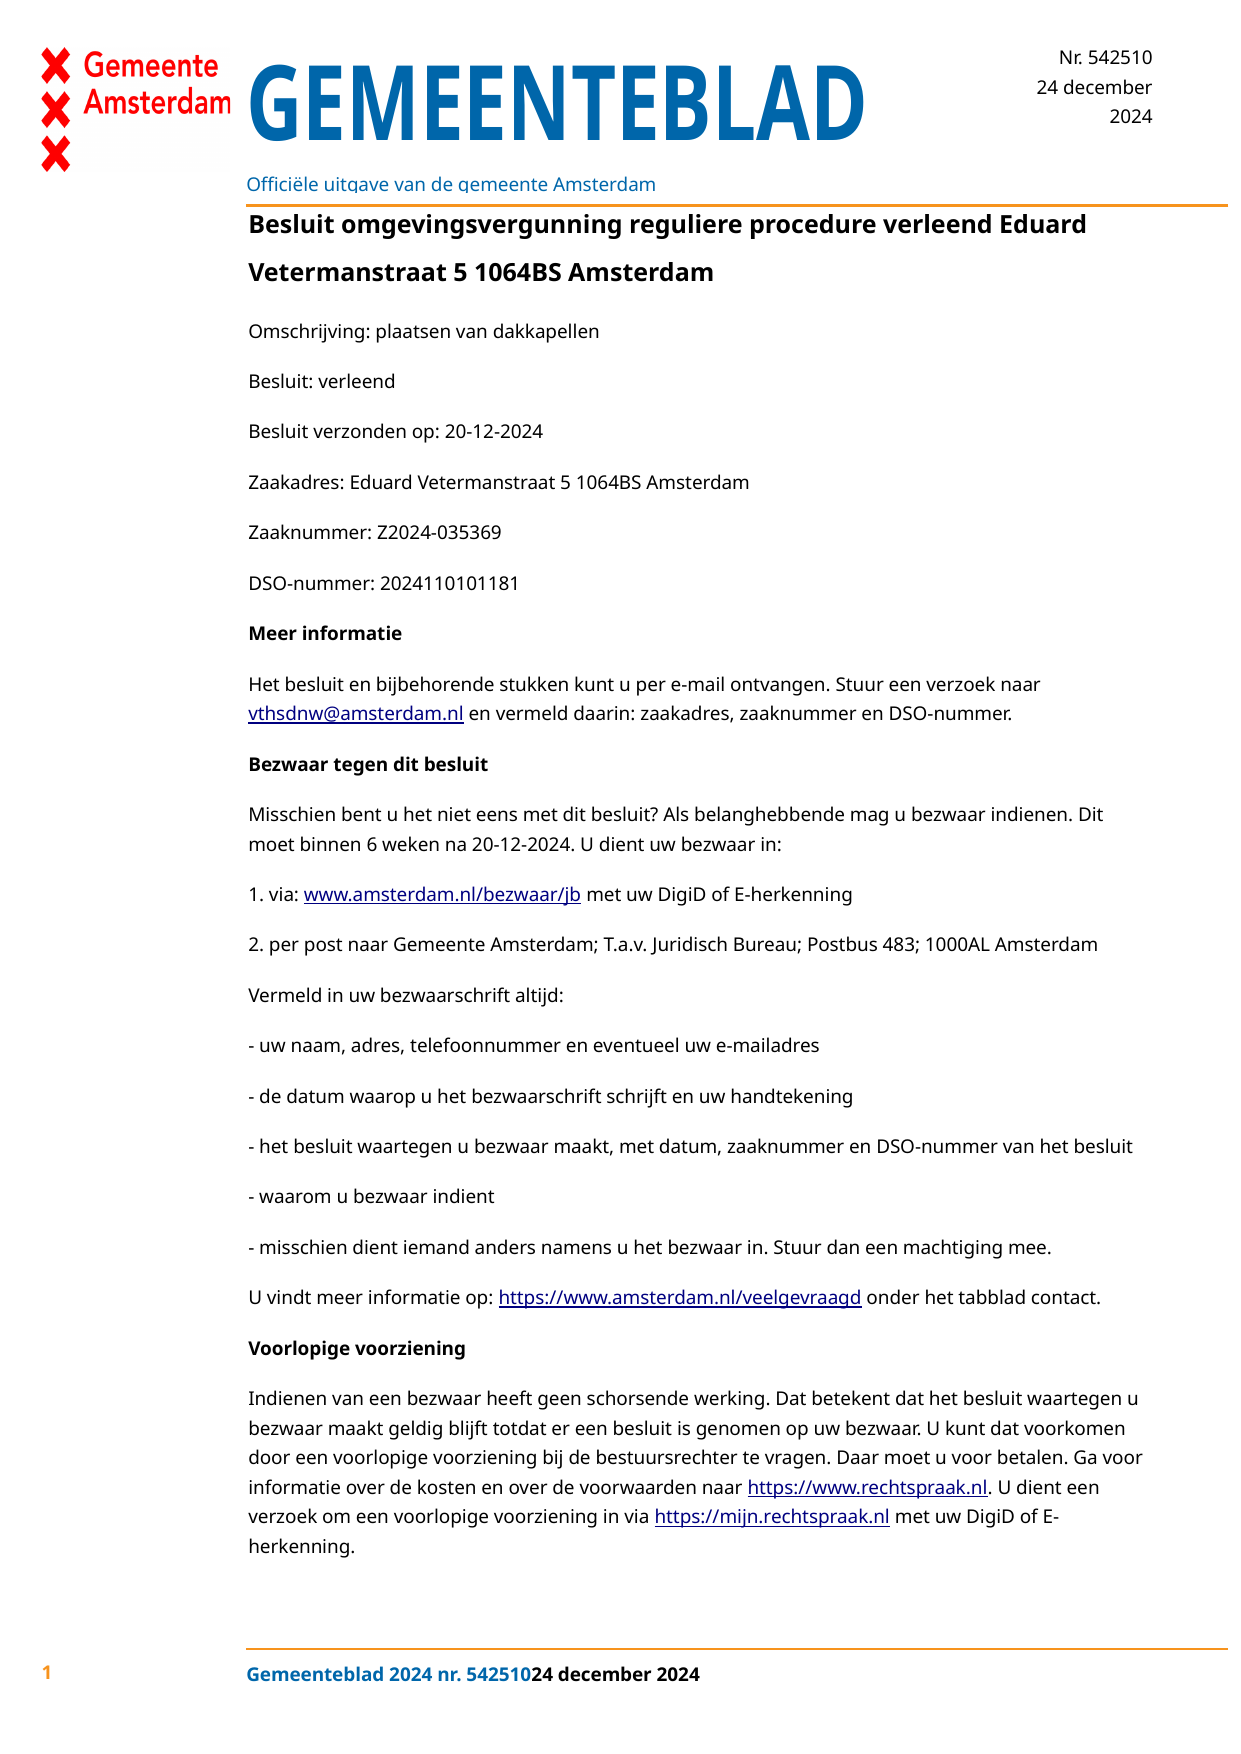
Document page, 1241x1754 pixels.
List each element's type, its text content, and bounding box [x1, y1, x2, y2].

picture [41, 47, 231, 172]
text - de datum waarop u het bezwaarschrift schrijft en uw handtekening [248, 1083, 1152, 1109]
text Voorlopige voorziening [248, 1335, 1152, 1361]
text Vermeld in uw bezwaarschrift altijd: [248, 982, 1152, 1008]
text - misschien dient iemand anders namens u het bezwaar in. Stuur dan een machtiging mee. [248, 1234, 1152, 1260]
text Zaakadres: Eduard Vetermanstraat 5 1064BS Amsterdam [248, 469, 1152, 495]
text Indienen van een bezwaar heeft geen schorsende werking. Dat betekent dat het besluit waartegen u bezwaar maakt geldig blijft totdat er een besluit is genomen op uw bezwaar. U kunt dat voorkomen door een voorlopige voorziening bij de bestuursrechter te vragen. Daar moet u voor betalen. Ga voor informatie over de kosten en over de voorwaarden naar https://www.rechtspraak.nl. U dient een verzoek om een voorlopige voorziening in via https://mijn.rechtspraak.nl met uw DigiD of E-herkenning. [248, 1385, 1152, 1559]
text 1. via: www.amsterdam.nl/bezwaar/jb met uw DigiD of E-herkenning [248, 881, 1152, 907]
text Zaaknummer: Z2024-035369 [248, 519, 1152, 545]
text Omschrijving: plaatsen van dakkapellen [248, 318, 1152, 344]
text U vindt meer informatie op: https://www.amsterdam.nl/veelgevraagd onder het tabblad contact. [248, 1284, 1152, 1310]
text Besluit verzonden op: 20-12-2024 [248, 419, 1152, 444]
text Misschien bent u het niet eens met dit besluit? Als belanghebbende mag u bezwaar indienen. Dit moet binnen 6 weken na 20-12-2024. U dient uw bezwaar in: [248, 801, 1152, 857]
text Besluit: verleend [248, 368, 1152, 394]
text Bezwaar tegen dit besluit [248, 751, 1152, 777]
text - uw naam, adres, telefoonnummer en eventueel uw e-mailadres [248, 1032, 1152, 1058]
text Besluit omgevingsvergunning reguliere procedure verleend Eduard Vetermanstraat 5 1064BS Amsterdam [248, 207, 1152, 288]
text 2. per post naar Gemeente Amsterdam; T.a.v. Juridisch Bureau; Postbus 483; 1000AL Amsterdam [248, 932, 1152, 957]
text DSO-nummer: 2024110101181 [248, 570, 1152, 596]
text Meer informatie [248, 620, 1152, 646]
text - waarom u bezwaar indient [248, 1184, 1152, 1209]
text - het besluit waartegen u bezwaar maakt, met datum, zaaknummer en DSO-nummer van het besluit [248, 1133, 1152, 1159]
text Het besluit en bijbehorende stukken kunt u per e-mail ontvangen. Stuur een verzoek naar vthsdnw@amsterdam.nl en vermeld daarin: zaakadres, zaaknummer en DSO-nummer. [248, 671, 1152, 726]
